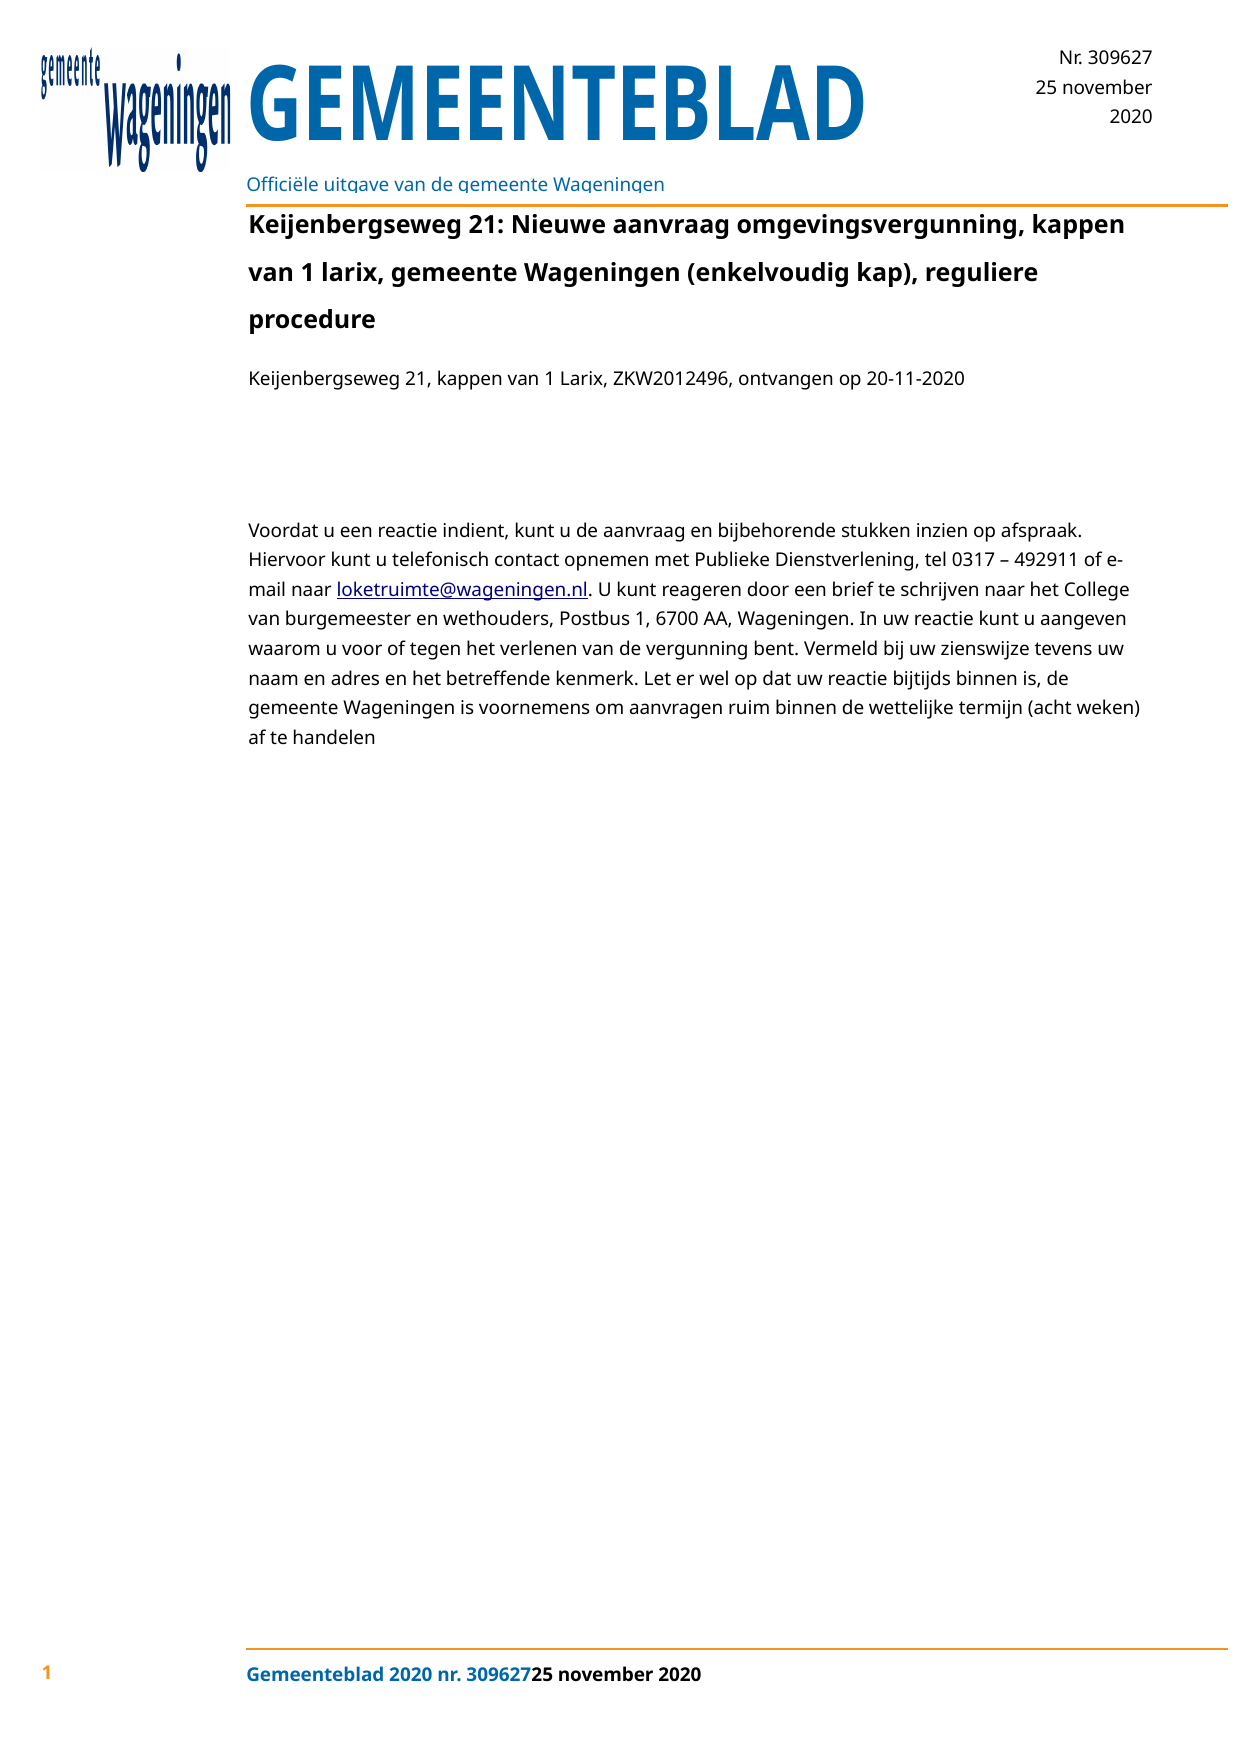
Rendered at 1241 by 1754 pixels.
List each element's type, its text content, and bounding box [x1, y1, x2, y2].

picture [41, 47, 231, 172]
text Keijenbergseweg 21: Nieuwe aanvraag omgevingsvergunning, kappen van 1 larix, gemeente Wageningen (enkelvoudig kap), reguliere procedure [248, 207, 1152, 336]
text Keijenbergseweg 21, kappen van 1 Larix, ZKW2012496, ontvangen op 20-11-2020 [248, 366, 1152, 391]
text Voordat u een reactie indient, kunt u de aanvraag en bijbehorende stukken inzien op afspraak. Hiervoor kunt u telefonisch contact opnemen met Publieke Dienstverlening, tel 0317 – 492911 of e-mail naar loketruimte@wageningen.nl. U kunt reageren door een brief te schrijven naar het College van burgemeester en wethouders, Postbus 1, 6700 AA, Wageningen. In uw reactie kunt u aangeven waarom u voor of tegen het verlenen van de vergunning bent. Vermeld bij uw zienswijze tevens uw naam en adres en het betreffende kenmerk. Let er wel op dat uw reactie bijtijds binnen is, de gemeente Wageningen is voornemens om aanvragen ruim binnen de wettelijke termijn (acht weken) af te handelen [248, 517, 1152, 749]
